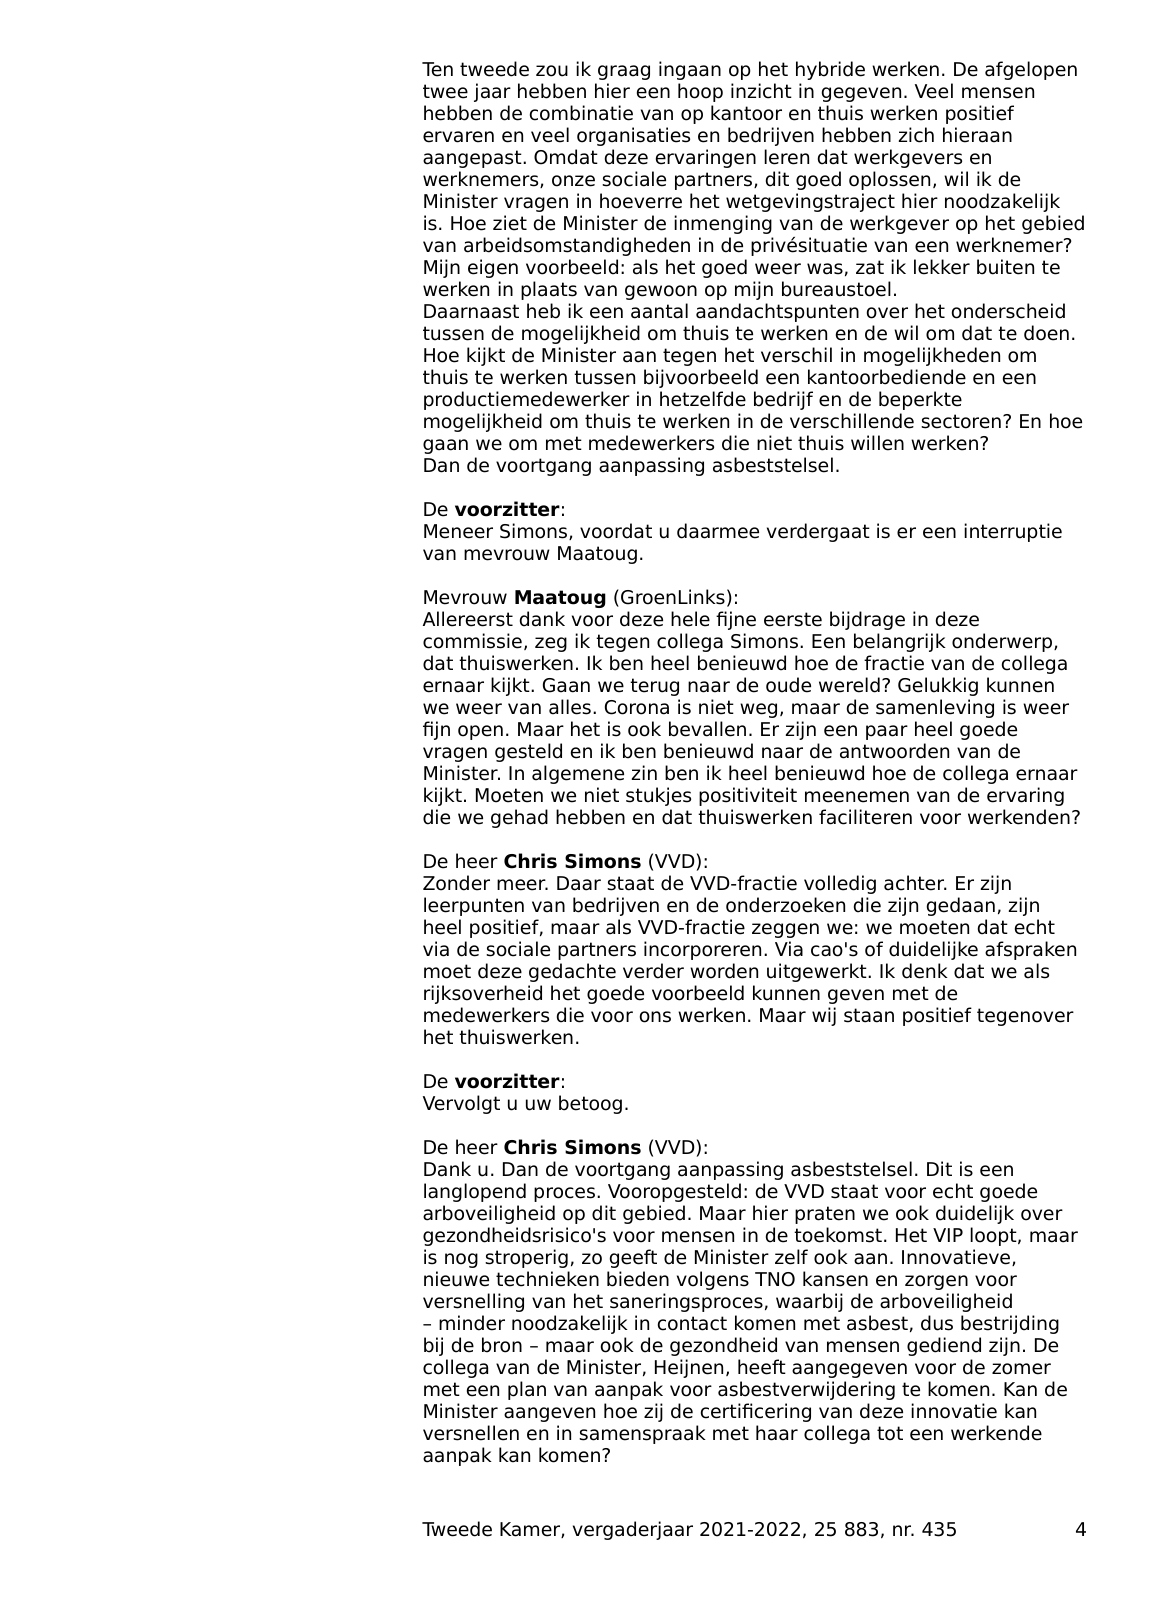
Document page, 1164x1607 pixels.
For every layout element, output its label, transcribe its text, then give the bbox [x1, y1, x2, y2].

text Dan de voortgang aanpassing asbeststelsel. [422, 455, 1087, 477]
text Meneer Simons, voordat u daarmee verdergaat is er een interruptie van mevrouw Maatoug. [422, 521, 1087, 565]
text Dank u. Dan de voortgang aanpassing asbeststelsel. Dit is een langlopend proces. Vooropgesteld: de VVD staat voor echt goede arboveiligheid op dit gebied. Maar hier praten we ook duidelijk over gezondheidsrisico's voor mensen in de toekomst. Het VIP loopt, maar is nog stroperig, zo geeft de Minister zelf ook aan. Innovatieve, nieuwe technieken bieden volgens TNO kansen en zorgen voor versnelling van het saneringsproces, waarbij de arboveiligheid – minder noodzakelijk in contact komen met asbest, dus bestrijding bij de bron – maar ook de gezondheid van mensen gediend zijn. De collega van de Minister, Heijnen, heeft aangegeven voor de zomer met een plan van aanpak voor asbestverwijdering te komen. Kan de Minister aangeven hoe zij de certificering van deze innovatie kan versnellen en in samenspraak met haar collega tot een werkende aanpak kan komen? [422, 1159, 1087, 1467]
text Zonder meer. Daar staat de VVD-fractie volledig achter. Er zijn leerpunten van bedrijven en de onderzoeken die zijn gedaan, zijn heel positief, maar als VVD-fractie zeggen we: we moeten dat echt via de sociale partners incorporeren. Via cao's of duidelijke afspraken moet deze gedachte verder worden uitgewerkt. Ik denk dat we als rijksoverheid het goede voorbeeld kunnen geven met de medewerkers die voor ons werken. Maar wij staan positief tegenover het thuiswerken. [422, 873, 1087, 1049]
text Vervolgt u uw betoog. [422, 1093, 1087, 1115]
text Allereerst dank voor deze hele fijne eerste bijdrage in deze commissie, zeg ik tegen collega Simons. Een belangrijk onderwerp, dat thuiswerken. Ik ben heel benieuwd hoe de fractie van de collega ernaar kijkt. Gaan we terug naar de oude wereld? Gelukkig kunnen we weer van alles. Corona is niet weg, maar de samenleving is weer fijn open. Maar het is ook bevallen. Er zijn een paar heel goede vragen gesteld en ik ben benieuwd naar de antwoorden van de Minister. In algemene zin ben ik heel benieuwd hoe de collega ernaar kijkt. Moeten we niet stukjes positiviteit meenemen van de ervaring die we gehad hebben en dat thuiswerken faciliteren voor werkenden? [422, 609, 1087, 829]
text De voorzitter: [422, 1071, 1087, 1093]
text Daarnaast heb ik een aantal aandachtspunten over het onderscheid tussen de mogelijkheid om thuis te werken en de wil om dat te doen. Hoe kijkt de Minister aan tegen het verschil in mogelijkheden om thuis te werken tussen bijvoorbeeld een kantoorbediende en een productiemedewerker in hetzelfde bedrijf en de beperkte mogelijkheid om thuis te werken in de verschillende sectoren? En hoe gaan we om met medewerkers die niet thuis willen werken? [422, 301, 1087, 455]
text De heer Chris Simons (VVD): [422, 851, 1087, 873]
text Ten tweede zou ik graag ingaan op het hybride werken. De afgelopen twee jaar hebben hier een hoop inzicht in gegeven. Veel mensen hebben de combinatie van op kantoor en thuis werken positief ervaren en veel organisaties en bedrijven hebben zich hieraan aangepast. Omdat deze ervaringen leren dat werkgevers en werknemers, onze sociale partners, dit goed oplossen, wil ik de Minister vragen in hoeverre het wetgevingstraject hier noodzakelijk is. Hoe ziet de Minister de inmenging van de werkgever op het gebied van arbeidsomstandigheden in de privésituatie van een werknemer? Mijn eigen voorbeeld: als het goed weer was, zat ik lekker buiten te werken in plaats van gewoon op mijn bureaustoel. [422, 59, 1087, 301]
text Mevrouw Maatoug (GroenLinks): [422, 587, 1087, 609]
text De voorzitter: [422, 499, 1087, 521]
text De heer Chris Simons (VVD): [422, 1137, 1087, 1159]
